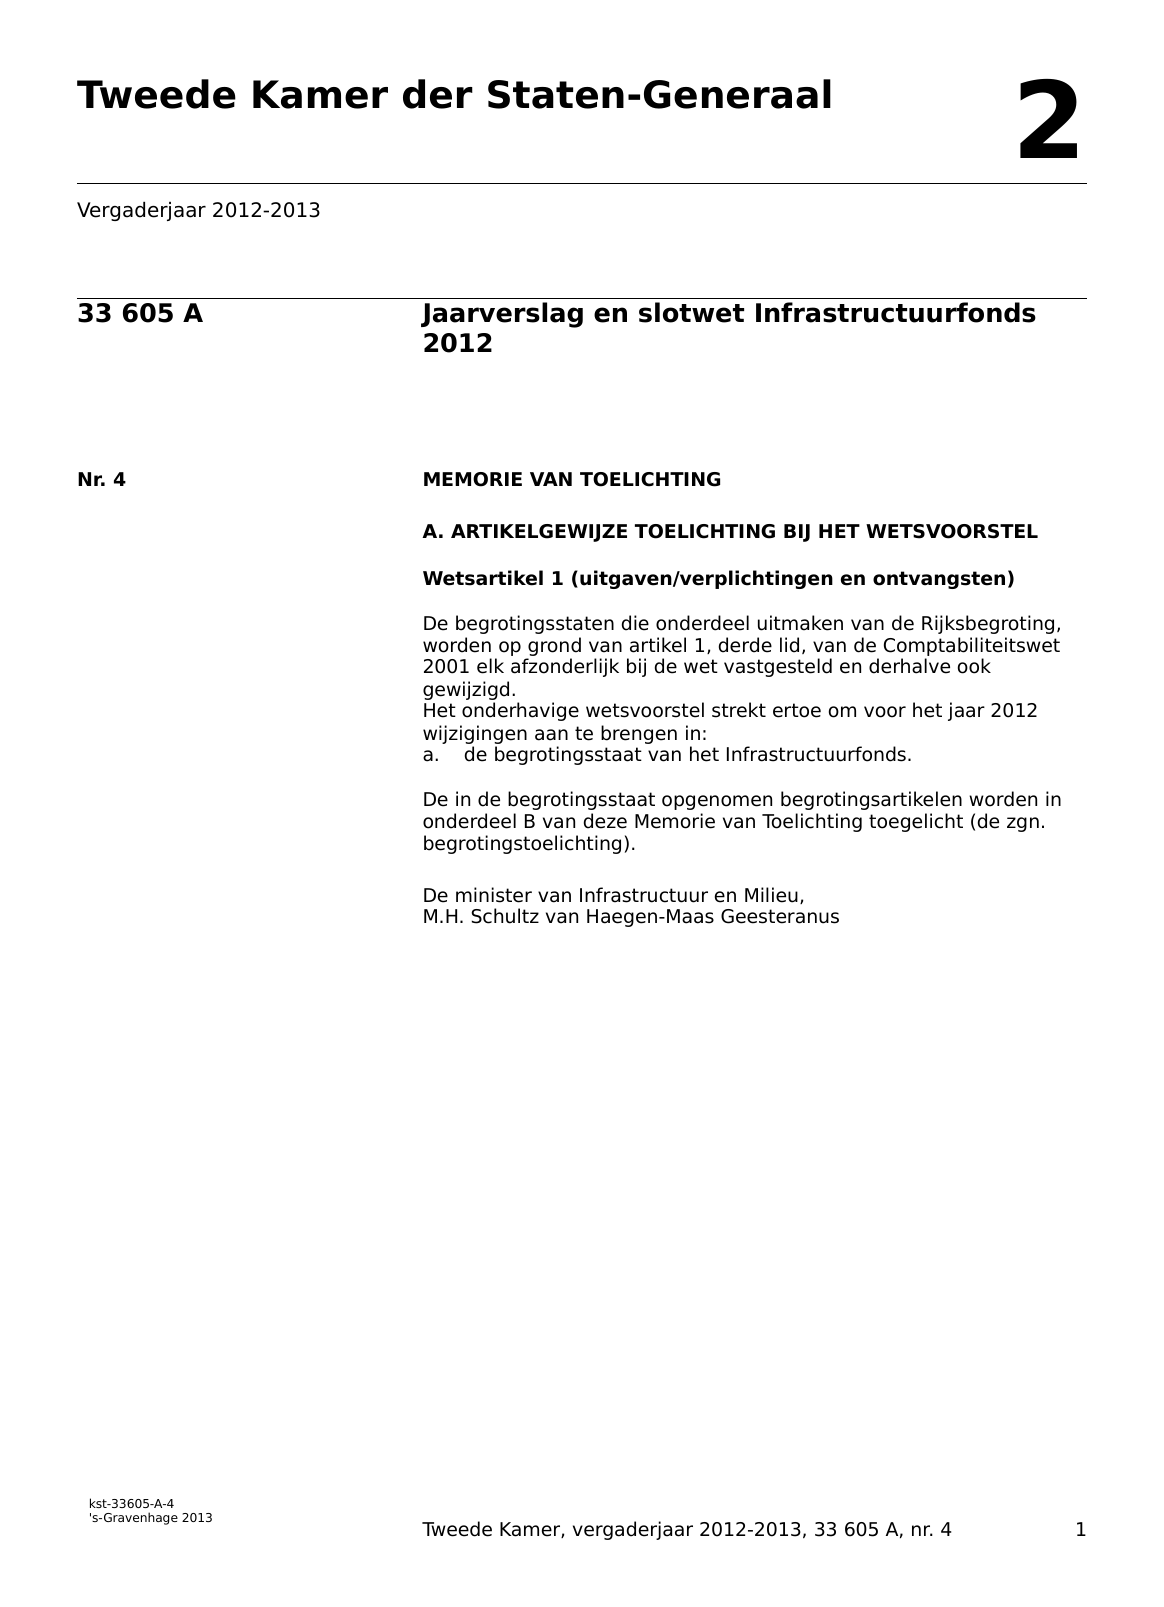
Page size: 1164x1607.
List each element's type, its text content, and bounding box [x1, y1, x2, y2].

table_header Tweede Kamer der Staten-Generaal [77, 59, 886, 183]
text a. de begrotingsstaat van het Infrastructuurfonds. [422, 744, 1087, 766]
subtitle Wetsartikel 1 (uitgaven/verplichtingen en ontvangsten) [422, 568, 1087, 590]
text De minister van Infrastructuur en Milieu, M.H. Schultz van Haegen-Maas Geesteranus [422, 884, 1087, 928]
subtitle Nr. 4 MEMORIE VAN TOELICHTING [77, 469, 1087, 491]
text 's-Gravenhage 2013 [88, 1511, 323, 1525]
text De begrotingsstaten die onderdeel uitmaken van de Rijksbegroting, worden op grond van artikel 1, derde lid, van de Comptabiliteitswet 2001 elk afzonderlijk bij de wet vastgesteld en derhalve ook gewijzigd. [422, 612, 1087, 700]
text kst-33605-A-4 [88, 1497, 323, 1511]
table_header 2 [886, 59, 1087, 183]
subtitle 33 605 A Jaarverslag en slotwet Infrastructuurfonds 2012 [77, 299, 1087, 358]
text De in de begrotingsstaat opgenomen begrotingsartikelen worden in onderdeel B van deze Memorie van Toelichting toegelicht (de zgn. begrotingstoelichting). [422, 788, 1087, 854]
subtitle A. ARTIKELGEWIJZE TOELICHTING BIJ HET WETSVOORSTEL [422, 521, 1087, 543]
table_cell Vergaderjaar 2012-2013 [77, 184, 1087, 298]
text Het onderhavige wetsvoorstel strekt ertoe om voor het jaar 2012 wijzigingen aan te brengen in: [422, 700, 1087, 744]
